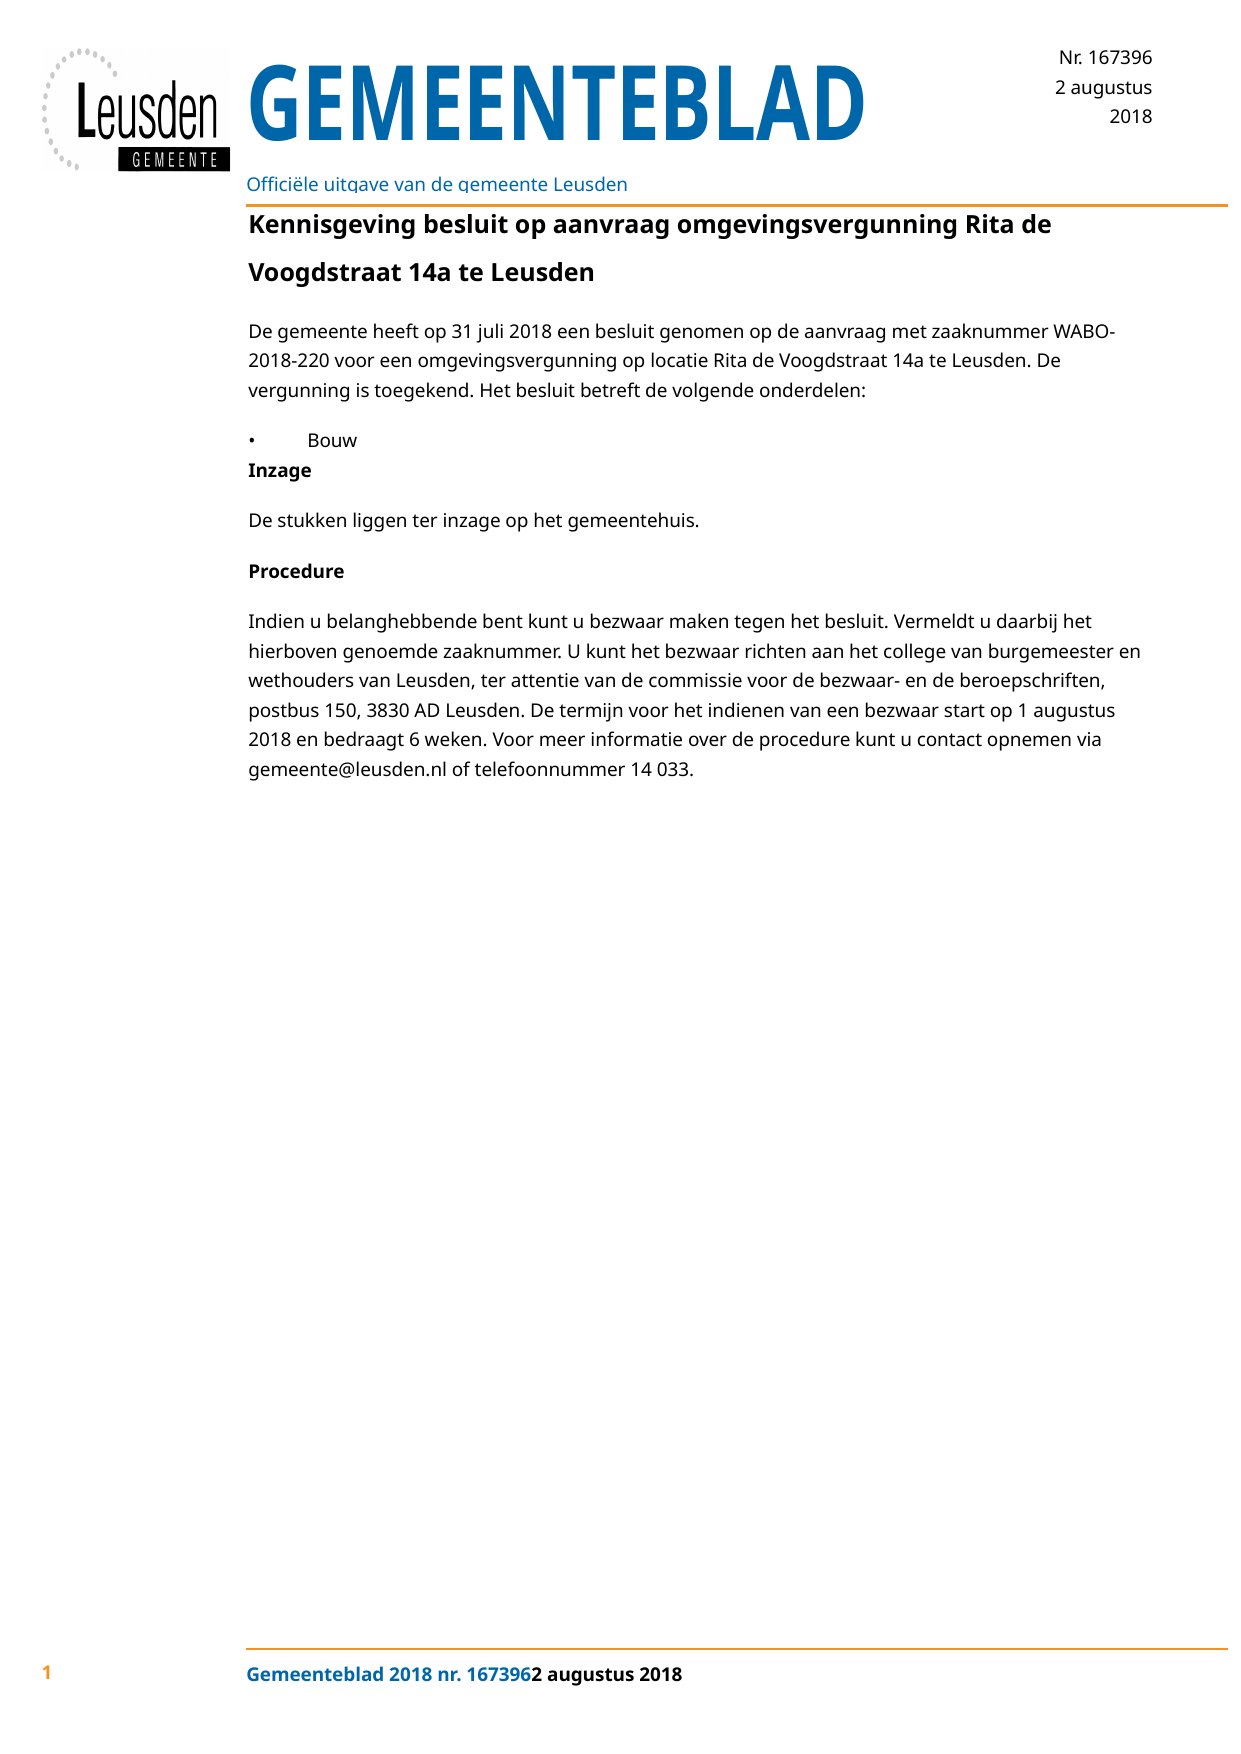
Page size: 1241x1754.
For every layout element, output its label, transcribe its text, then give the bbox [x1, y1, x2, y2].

picture [41, 47, 231, 172]
text De stukken liggen ter inzage op het gemeentehuis. [248, 507, 1152, 533]
list Bouw [248, 427, 1152, 453]
text Procedure [248, 558, 1152, 584]
text Indien u belanghebbende bent kunt u bezwaar maken tegen het besluit. Vermeldt u daarbij het hierboven genoemde zaaknummer. U kunt het bezwaar richten aan het college van burgemeester en wethouders van Leusden, ter attentie van de commissie voor de bezwaar- en de beroepschriften, postbus 150, 3830 AD Leusden. De termijn voor het indienen van een bezwaar start op 1 augustus 2018 en bedraagt 6 weken. Voor meer informatie over de procedure kunt u contact opnemen via gemeente@leusden.nl of telefoonnummer 14 033. [248, 608, 1152, 782]
text Kennisgeving besluit op aanvraag omgevingsvergunning Rita de Voogdstraat 14a te Leusden [248, 207, 1152, 288]
text Inzage [248, 457, 1152, 483]
text De gemeente heeft op 31 juli 2018 een besluit genomen op de aanvraag met zaaknummer WABO-2018-220 voor een omgevingsvergunning op locatie Rita de Voogdstraat 14a te Leusden. De vergunning is toegekend. Het besluit betreft de volgende onderdelen: [248, 318, 1152, 403]
